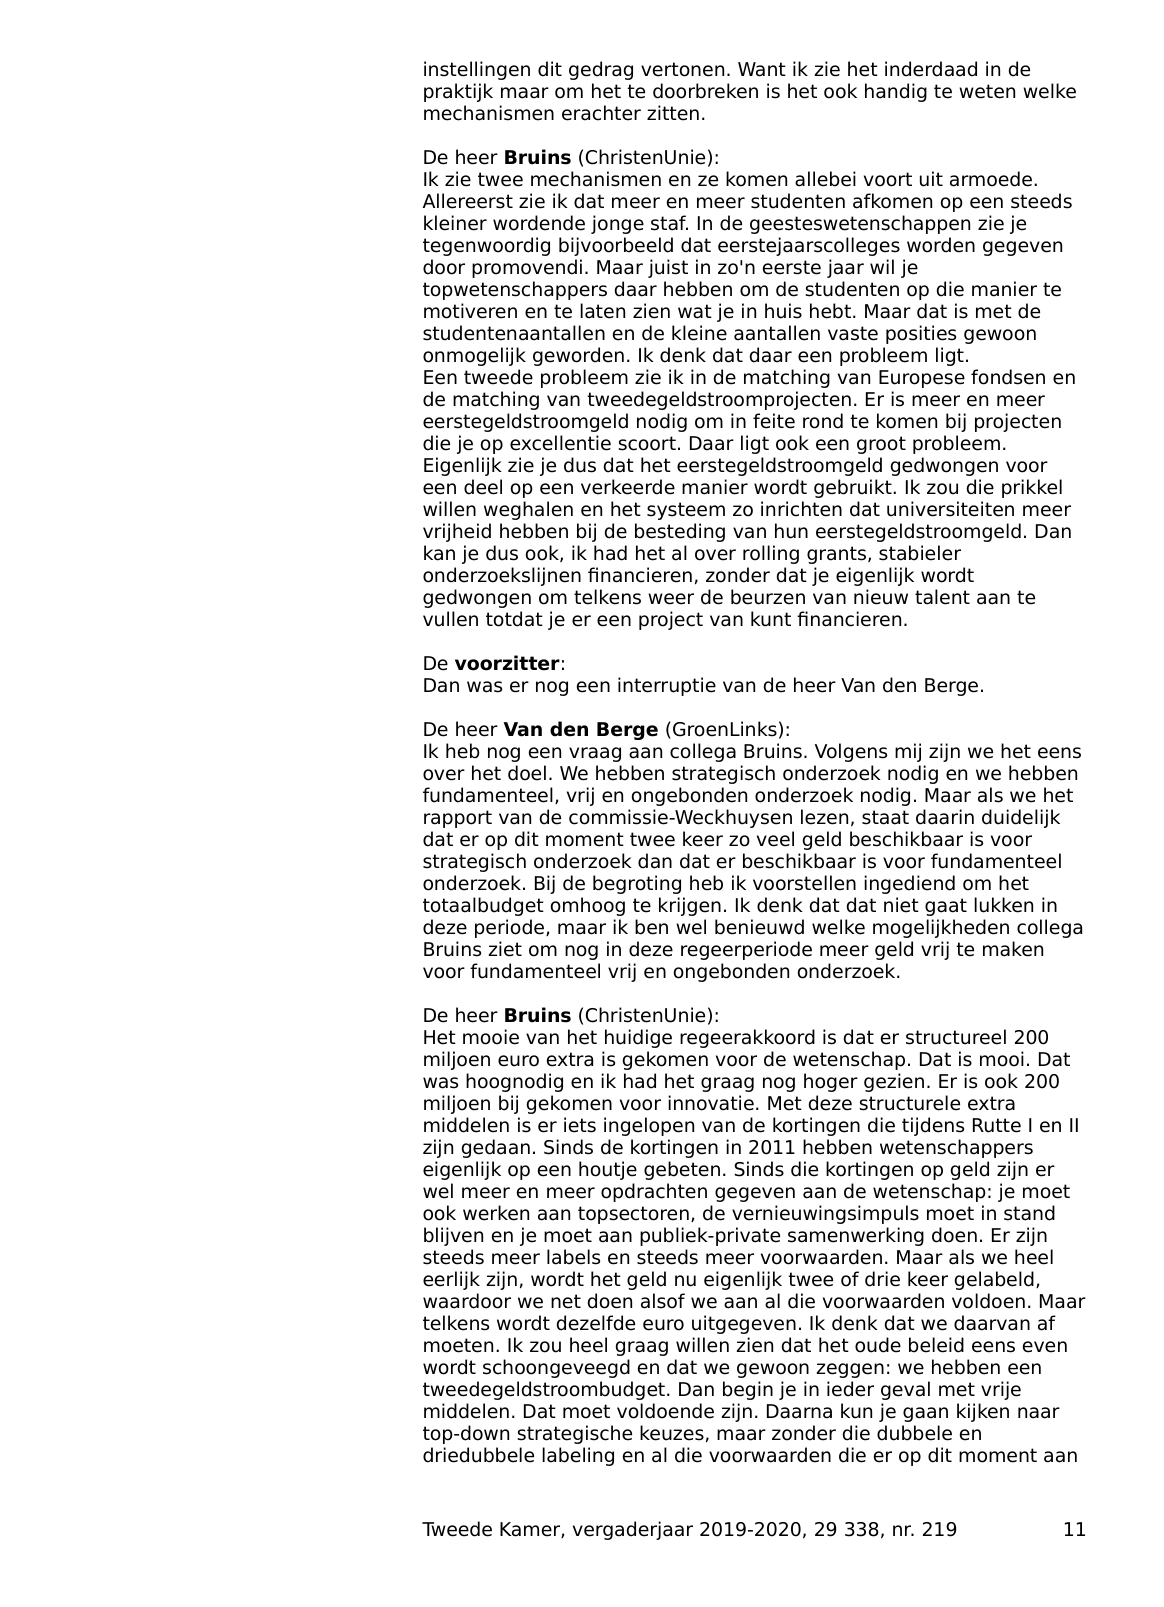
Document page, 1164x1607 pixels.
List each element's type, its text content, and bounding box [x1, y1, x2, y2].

text Ik heb nog een vraag aan collega Bruins. Volgens mij zijn we het eens over het doel. We hebben strategisch onderzoek nodig en we hebben fundamenteel, vrij en ongebonden onderzoek nodig. Maar als we het rapport van de commissie-Weckhuysen lezen, staat daarin duidelijk dat er op dit moment twee keer zo veel geld beschikbaar is voor strategisch onderzoek dan dat er beschikbaar is voor fundamenteel onderzoek. Bij de begroting heb ik voorstellen ingediend om het totaalbudget omhoog te krijgen. Ik denk dat dat niet gaat lukken in deze periode, maar ik ben wel benieuwd welke mogelijkheden collega Bruins ziet om nog in deze regeerperiode meer geld vrij te maken voor fundamenteel vrij en ongebonden onderzoek. [422, 741, 1087, 983]
text Ik zie twee mechanismen en ze komen allebei voort uit armoede. Allereerst zie ik dat meer en meer studenten afkomen op een steeds kleiner wordende jonge staf. In de geesteswetenschappen zie je tegenwoordig bijvoorbeeld dat eerstejaarscolleges worden gegeven door promovendi. Maar juist in zo'n eerste jaar wil je topwetenschappers daar hebben om de studenten op die manier te motiveren en te laten zien wat je in huis hebt. Maar dat is met de studentenaantallen en de kleine aantallen vaste posities gewoon onmogelijk geworden. Ik denk dat daar een probleem ligt. [422, 169, 1087, 367]
text Dan was er nog een interruptie van de heer Van den Berge. [422, 675, 1087, 697]
text De voorzitter: [422, 653, 1087, 675]
text De heer Van den Berge (GroenLinks): [422, 719, 1087, 741]
text Het mooie van het huidige regeerakkoord is dat er structureel 200 miljoen euro extra is gekomen voor de wetenschap. Dat is mooi. Dat was hoognodig en ik had het graag nog hoger gezien. Er is ook 200 miljoen bij gekomen voor innovatie. Met deze structurele extra middelen is er iets ingelopen van de kortingen die tijdens Rutte I en II zijn gedaan. Sinds de kortingen in 2011 hebben wetenschappers eigenlijk op een houtje gebeten. Sinds die kortingen op geld zijn er wel meer en meer opdrachten gegeven aan de wetenschap: je moet ook werken aan topsectoren, de vernieuwingsimpuls moet in stand blijven en je moet aan publiek-private samenwerking doen. Er zijn steeds meer labels en steeds meer voorwaarden. Maar als we heel eerlijk zijn, wordt het geld nu eigenlijk twee of drie keer gelabeld, waardoor we net doen alsof we aan al die voorwaarden voldoen. Maar telkens wordt dezelfde euro uitgegeven. Ik denk dat we daarvan af moeten. Ik zou heel graag willen zien dat het oude beleid eens even wordt schoongeveegd en dat we gewoon zeggen: we hebben een tweedegeldstroombudget. Dan begin je in ieder geval met vrije middelen. Dat moet voldoende zijn. Daarna kun je gaan kijken naar top-down strategische keuzes, maar zonder die dubbele en driedubbele labeling en al die voorwaarden die er op dit moment aan [422, 1027, 1087, 1467]
text De heer Bruins (ChristenUnie): [422, 1005, 1087, 1027]
text instellingen dit gedrag vertonen. Want ik zie het inderdaad in de praktijk maar om het te doorbreken is het ook handig te weten welke mechanismen erachter zitten. [422, 59, 1087, 125]
text De heer Bruins (ChristenUnie): [422, 147, 1087, 169]
text Een tweede probleem zie ik in de matching van Europese fondsen en de matching van tweedegeldstroomprojecten. Er is meer en meer eerstegeldstroomgeld nodig om in feite rond te komen bij projecten die je op excellentie scoort. Daar ligt ook een groot probleem. Eigenlijk zie je dus dat het eerstegeldstroomgeld gedwongen voor een deel op een verkeerde manier wordt gebruikt. Ik zou die prikkel willen weghalen en het systeem zo inrichten dat universiteiten meer vrijheid hebben bij de besteding van hun eerstegeldstroomgeld. Dan kan je dus ook, ik had het al over rolling grants, stabieler onderzoekslijnen financieren, zonder dat je eigenlijk wordt gedwongen om telkens weer de beurzen van nieuw talent aan te vullen totdat je er een project van kunt financieren. [422, 367, 1087, 631]
